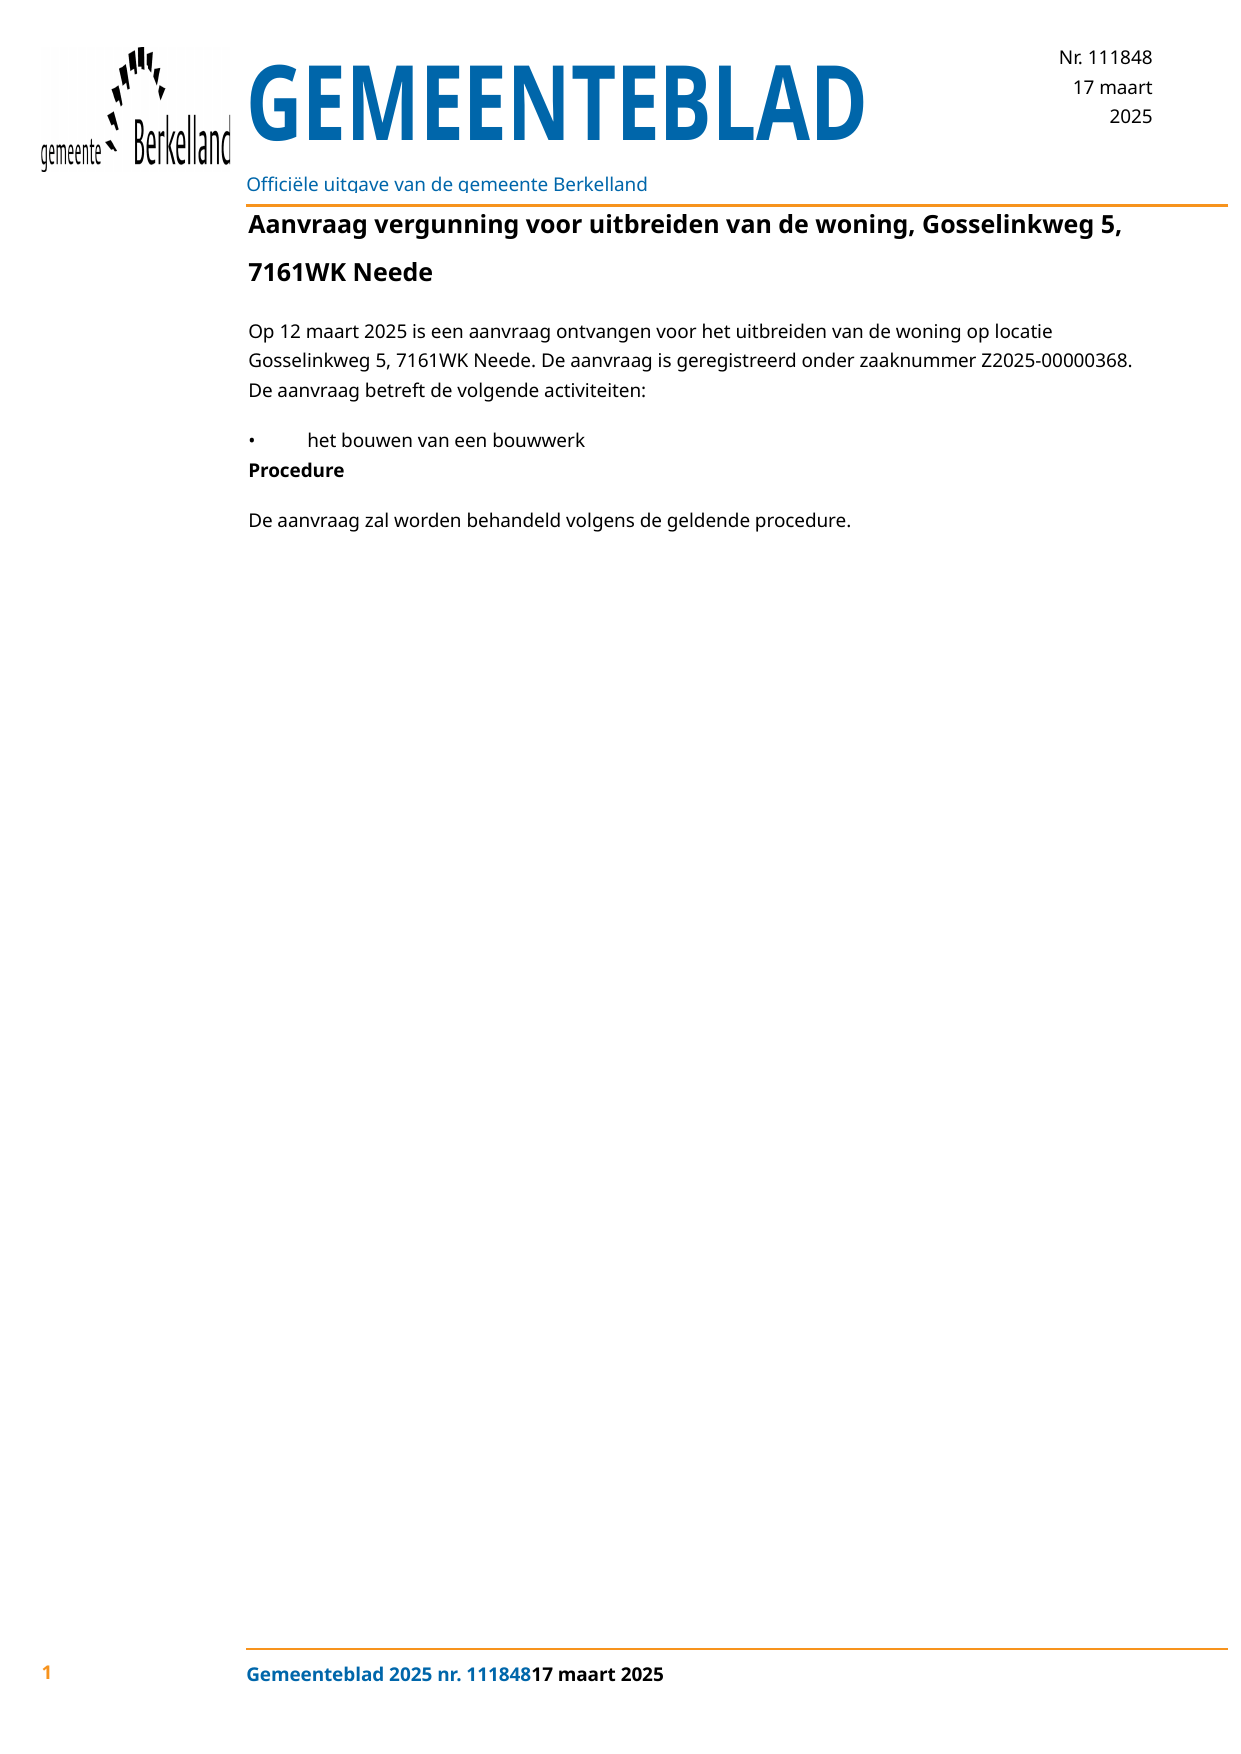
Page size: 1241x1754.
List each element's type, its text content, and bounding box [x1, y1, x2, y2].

list het bouwen van een bouwwerk [248, 427, 1152, 453]
picture [41, 47, 231, 172]
text Op 12 maart 2025 is een aanvraag ontvangen voor het uitbreiden van de woning op locatie Gosselinkweg 5, 7161WK Neede. De aanvraag is geregistreerd onder zaaknummer Z2025-00000368. De aanvraag betreft de volgende activiteiten: [248, 318, 1152, 403]
text Procedure [248, 457, 1152, 483]
text De aanvraag zal worden behandeld volgens de geldende procedure. [248, 507, 1152, 533]
text Aanvraag vergunning voor uitbreiden van de woning, Gosselinkweg 5, 7161WK Neede [248, 207, 1152, 288]
